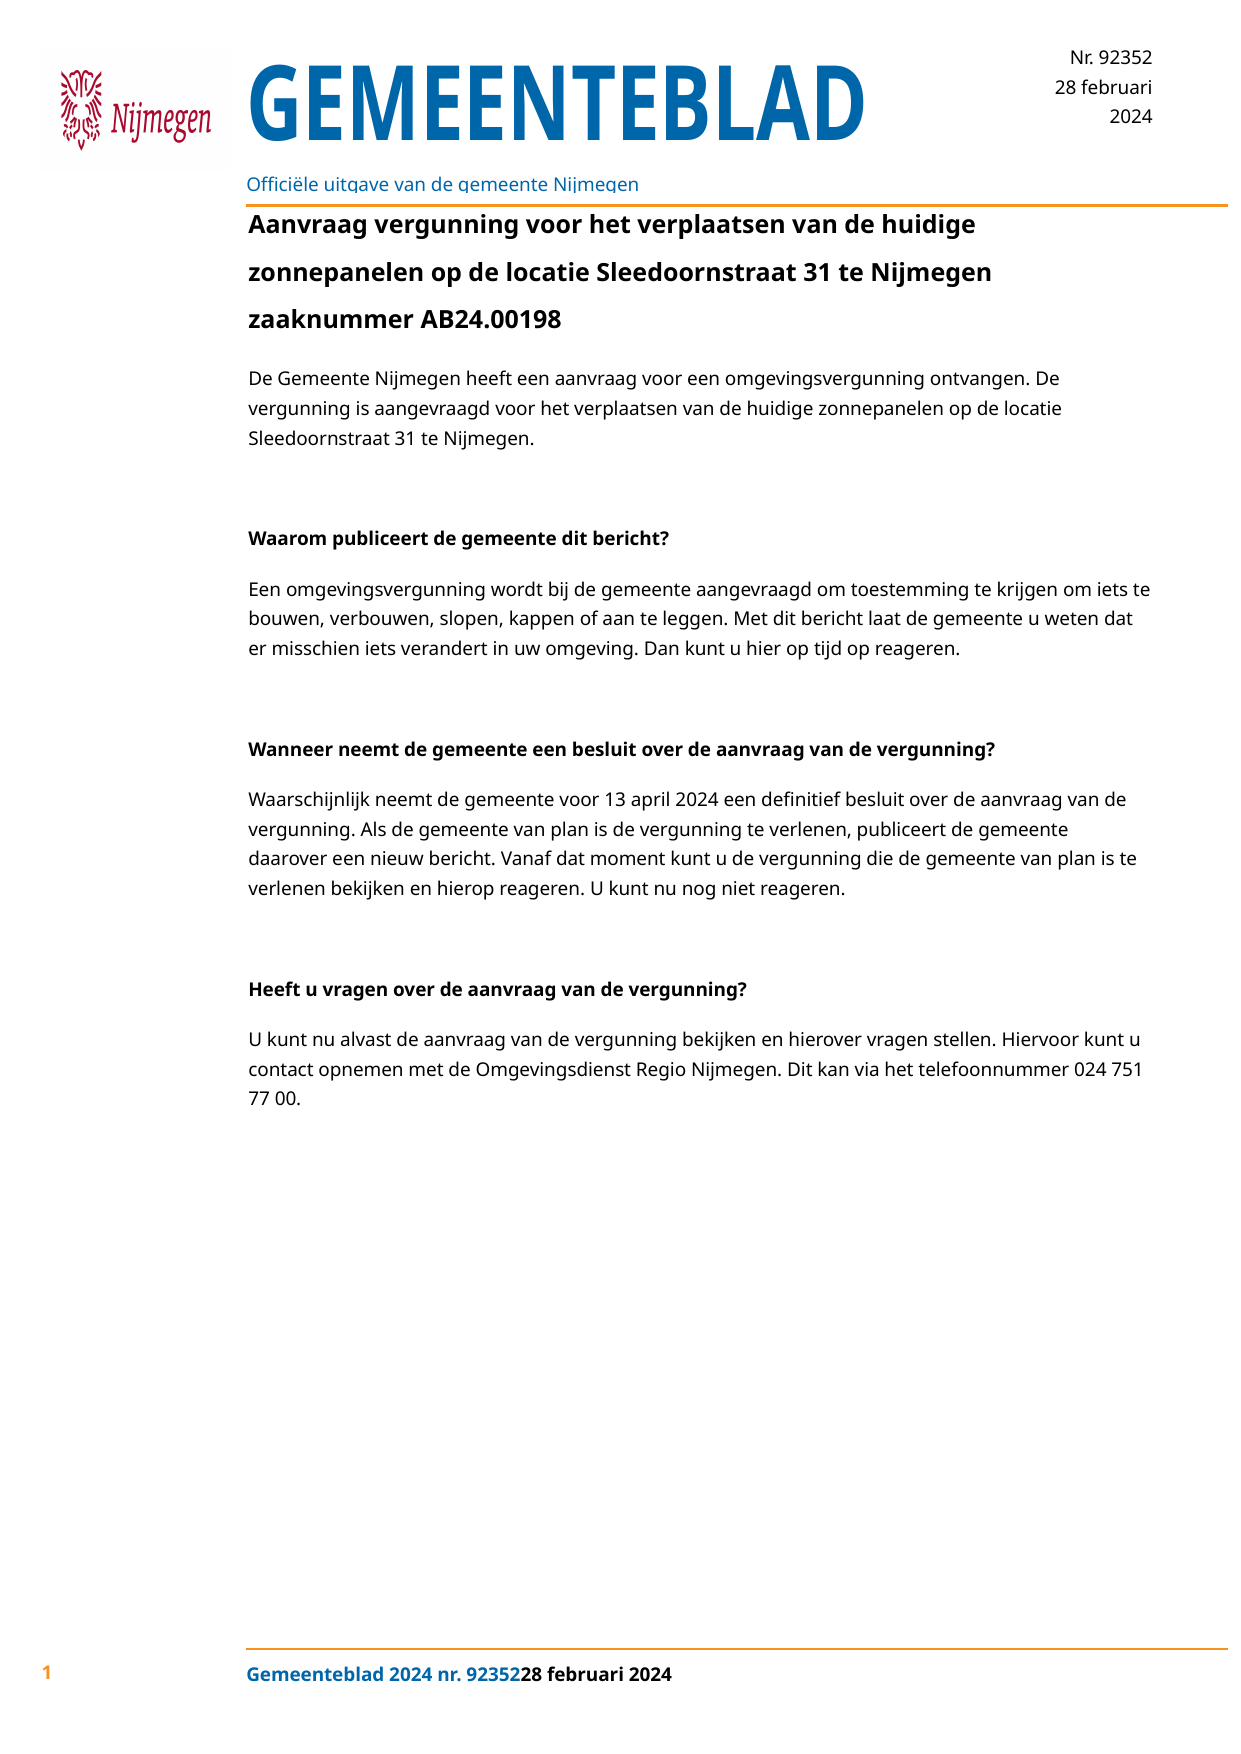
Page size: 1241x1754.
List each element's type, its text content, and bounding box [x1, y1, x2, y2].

text Een omgevingsvergunning wordt bij de gemeente aangevraagd om toestemming te krijgen om iets te bouwen, verbouwen, slopen, kappen of aan te leggen. Met dit bericht laat de gemeente u weten dat er misschien iets verandert in uw omgeving. Dan kunt u hier op tijd op reageren. [248, 576, 1152, 661]
text U kunt nu alvast de aanvraag van de vergunning bekijken en hierover vragen stellen. Hiervoor kunt u contact opnemen met de Omgevingsdienst Regio Nijmegen. Dit kan via het telefoonnummer 024 751 77 00. [248, 1026, 1152, 1111]
text Heeft u vragen over de aanvraag van de vergunning? [248, 976, 1152, 1002]
picture [41, 47, 231, 172]
text Waarschijnlijk neemt de gemeente voor 13 april 2024 een definitief besluit over de aanvraag van de vergunning. Als de gemeente van plan is de vergunning te verlenen, publiceert de gemeente daarover een nieuw bericht. Vanaf dat moment kunt u de vergunning die de gemeente van plan is te verlenen bekijken en hierop reageren. U kunt nu nog niet reageren. [248, 786, 1152, 901]
text De Gemeente Nijmegen heeft een aanvraag voor een omgevingsvergunning ontvangen. De vergunning is aangevraagd voor het verplaatsen van de huidige zonnepanelen op de locatie Sleedoornstraat 31 te Nijmegen. [248, 366, 1152, 450]
text Aanvraag vergunning voor het verplaatsen van de huidige zonnepanelen op de locatie Sleedoornstraat 31 te Nijmegen zaaknummer AB24.00198 [248, 207, 1152, 336]
text Waarom publiceert de gemeente dit bericht? [248, 526, 1152, 551]
text Wanneer neemt de gemeente een besluit over de aanvraag van de vergunning? [248, 736, 1152, 762]
